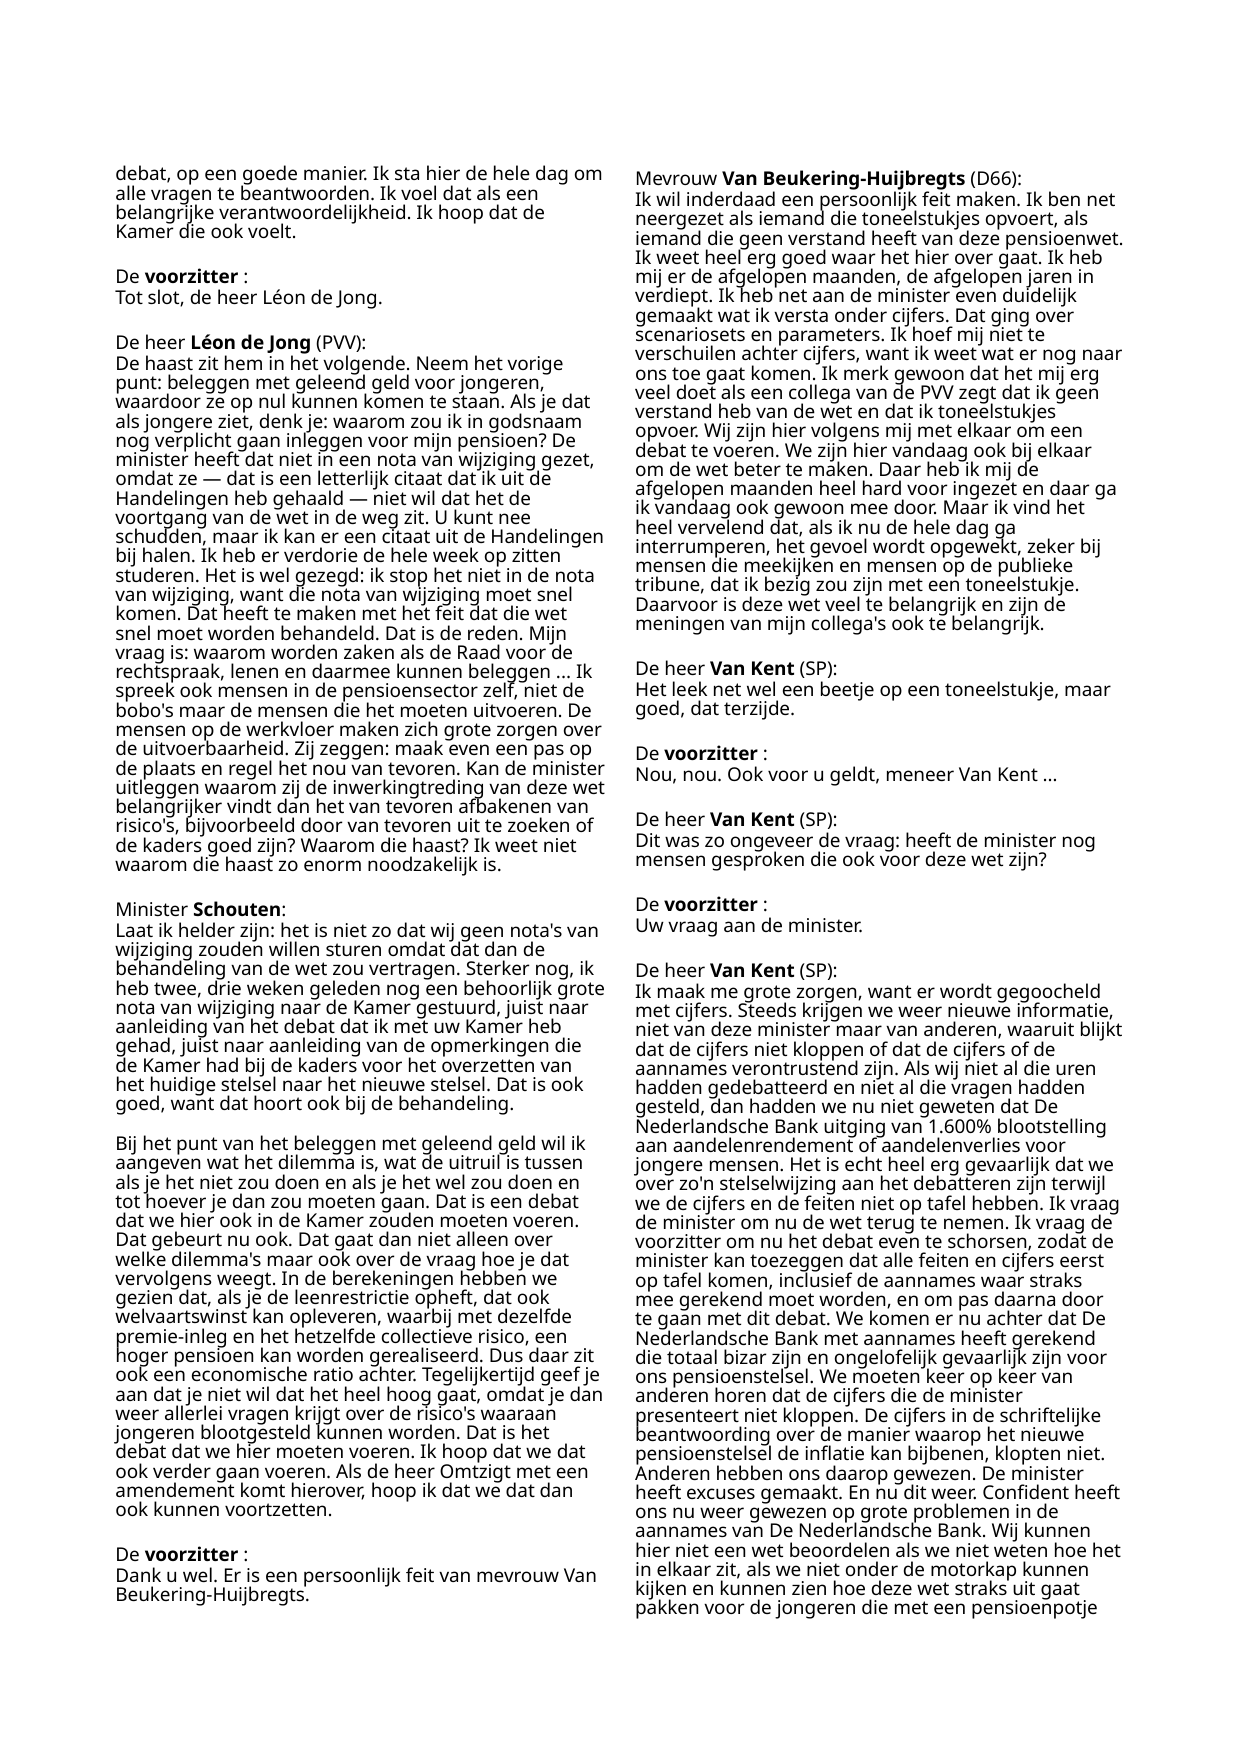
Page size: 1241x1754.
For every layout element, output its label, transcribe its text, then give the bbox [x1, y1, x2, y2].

text Nou, nou. Ook voor u geldt, meneer Van Kent … [635, 766, 1125, 785]
text Mevrouw Van Beukering-Huijbregts (D66): [635, 165, 1125, 191]
text Minister Schouten: [115, 896, 605, 922]
text De voorzitter : [115, 1541, 605, 1567]
text Bij het punt van het beleggen met geleend geld wil ik aangeven wat het dilemma is, wat de uitruil is tussen als je het niet zou doen en als je het wel zou doen en tot hoever je dan zou moeten gaan. Dat is een debat dat we hier ook in de Kamer zouden moeten voeren. Dat gebeurt nu ook. Dat gaat dan niet alleen over welke dilemma's maar ook over de vraag hoe je dat vervolgens weegt. In de berekeningen hebben we gezien dat, als je de leenrestrictie opheft, dat ook welvaartswinst kan opleveren, waarbij met dezelfde premie-inleg en het hetzelfde collectieve risico, een hoger pensioen kan worden gerealiseerd. Dus daar zit ook een economische ratio achter. Tegelijkertijd geef je aan dat je niet wil dat het heel hoog gaat, omdat je dan weer allerlei vragen krijgt over de risico's waaraan jongeren blootgesteld kunnen worden. Dat is het debat dat we hier moeten voeren. Ik hoop dat we dat ook verder gaan voeren. Als de heer Omtzigt met een amendement komt hierover, hoop ik dat we dat dan ook kunnen voortzetten. [115, 1135, 605, 1521]
text debat, op een goede manier. Ik sta hier de hele dag om alle vragen te beantwoorden. Ik voel dat als een belangrijke verantwoordelijkheid. Ik hoop dat de Kamer die ook voelt. [115, 165, 605, 242]
text De heer Léon de Jong (PVV): [115, 329, 605, 355]
text De heer Van Kent (SP): [635, 655, 1125, 681]
text De heer Van Kent (SP): [635, 957, 1125, 983]
text Tot slot, de heer Léon de Jong. [115, 289, 605, 308]
text Dit was zo ongeveer de vraag: heeft de minister nog mensen gesproken die ook voor deze wet zijn? [635, 832, 1125, 870]
text Ik maak me grote zorgen, want er wordt gegoocheld met cijfers. Steeds krijgen we weer nieuwe informatie, niet van deze minister maar van anderen, waaruit blijkt dat de cijfers niet kloppen of dat de cijfers of de aannames verontrustend zijn. Als wij niet al die uren hadden gedebatteerd en niet al die vragen hadden gesteld, dan hadden we nu niet geweten dat De Nederlandsche Bank uitging van 1.600% blootstelling aan aandelenrendement of aandelenverlies voor jongere mensen. Het is echt heel erg gevaarlijk dat we over zo'n stelselwijzing aan het debatteren zijn terwijl we de cijfers en de feiten niet op tafel hebben. Ik vraag de minister om nu de wet terug te nemen. Ik vraag de voorzitter om nu het debat even te schorsen, zodat de minister kan toezeggen dat alle feiten en cijfers eerst op tafel komen, inclusief de aannames waar straks mee gerekend moet worden, en om pas daarna door te gaan met dit debat. We komen er nu achter dat De Nederlandsche Bank met aannames heeft gerekend die totaal bizar zijn en ongelofelijk gevaarlijk zijn voor ons pensioenstelsel. We moeten keer op keer van anderen horen dat de cijfers die de minister presenteert niet kloppen. De cijfers in de schriftelijke beantwoording over de manier waarop het nieuwe pensioenstelsel de inflatie kan bijbenen, klopten niet. Anderen hebben ons daarop gewezen. De minister heeft excuses gemaakt. En nu dit weer. Confident heeft ons nu weer gewezen op grote problemen in de aannames van De Nederlandsche Bank. Wij kunnen hier niet een wet beoordelen als we niet weten hoe het in elkaar zit, als we niet onder de motorkap kunnen kijken en kunnen zien hoe deze wet straks uit gaat pakken voor de jongeren die met een pensioenpotje [635, 983, 1125, 1619]
text De heer Van Kent (SP): [635, 806, 1125, 832]
text Dank u wel. Er is een persoonlijk feit van mevrouw Van Beukering-Huijbregts. [115, 1567, 605, 1606]
text Ik wil inderdaad een persoonlijk feit maken. Ik ben net neergezet als iemand die toneelstukjes opvoert, als iemand die geen verstand heeft van deze pensioenwet. Ik weet heel erg goed waar het hier over gaat. Ik heb mij er de afgelopen maanden, de afgelopen jaren in verdiept. Ik heb net aan de minister even duidelijk gemaakt wat ik versta onder cijfers. Dat ging over scenariosets en parameters. Ik hoef mij niet te verschuilen achter cijfers, want ik weet wat er nog naar ons toe gaat komen. Ik merk gewoon dat het mij erg veel doet als een collega van de PVV zegt dat ik geen verstand heb van de wet en dat ik toneelstukjes opvoer. Wij zijn hier volgens mij met elkaar om een debat te voeren. We zijn hier vandaag ook bij elkaar om de wet beter te maken. Daar heb ik mij de afgelopen maanden heel hard voor ingezet en daar ga ik vandaag ook gewoon mee door. Maar ik vind het heel vervelend dat, als ik nu de hele dag ga interrumperen, het gevoel wordt opgewekt, zeker bij mensen die meekijken en mensen op de publieke tribune, dat ik bezig zou zijn met een toneelstukje. Daarvoor is deze wet veel te belangrijk en zijn de meningen van mijn collega's ook te belangrijk. [635, 191, 1125, 634]
text Het leek net wel een beetje op een toneelstukje, maar goed, dat terzijde. [635, 681, 1125, 719]
text De haast zit hem in het volgende. Neem het vorige punt: beleggen met geleend geld voor jongeren, waardoor ze op nul kunnen komen te staan. Als je dat als jongere ziet, denk je: waarom zou ik in godsnaam nog verplicht gaan inleggen voor mijn pensioen? De minister heeft dat niet in een nota van wijziging gezet, omdat ze — dat is een letterlijk citaat dat ik uit de Handelingen heb gehaald — niet wil dat het de voortgang van de wet in de weg zit. U kunt nee schudden, maar ik kan er een citaat uit de Handelingen bij halen. Ik heb er verdorie de hele week op zitten studeren. Het is wel gezegd: ik stop het niet in de nota van wijziging, want die nota van wijziging moet snel komen. Dat heeft te maken met het feit dat die wet snel moet worden behandeld. Dat is de reden. Mijn vraag is: waarom worden zaken als de Raad voor de rechtspraak, lenen en daarmee kunnen beleggen ... Ik spreek ook mensen in de pensioensector zelf, niet de bobo's maar de mensen die het moeten uitvoeren. De mensen op de werkvloer maken zich grote zorgen over de uitvoerbaarheid. Zij zeggen: maak even een pas op de plaats en regel het nou van tevoren. Kan de minister uitleggen waarom zij de inwerkingtreding van deze wet belangrijker vindt dan het van tevoren afbakenen van risico's, bijvoorbeeld door van tevoren uit te zoeken of de kaders goed zijn? Waarom die haast? Ik weet niet waarom die haast zo enorm noodzakelijk is. [115, 355, 605, 875]
text Uw vraag aan de minister. [635, 917, 1125, 936]
text De voorzitter : [635, 891, 1125, 917]
text De voorzitter : [115, 263, 605, 289]
text De voorzitter : [635, 740, 1125, 766]
text Laat ik helder zijn: het is niet zo dat wij geen nota's van wijziging zouden willen sturen omdat dat dan de behandeling van de wet zou vertragen. Sterker nog, ik heb twee, drie weken geleden nog een behoorlijk grote nota van wijziging naar de Kamer gestuurd, juist naar aanleiding van het debat dat ik met uw Kamer heb gehad, juist naar aanleiding van de opmerkingen die de Kamer had bij de kaders voor het overzetten van het huidige stelsel naar het nieuwe stelsel. Dat is ook goed, want dat hoort ook bij de behandeling. [115, 922, 605, 1114]
